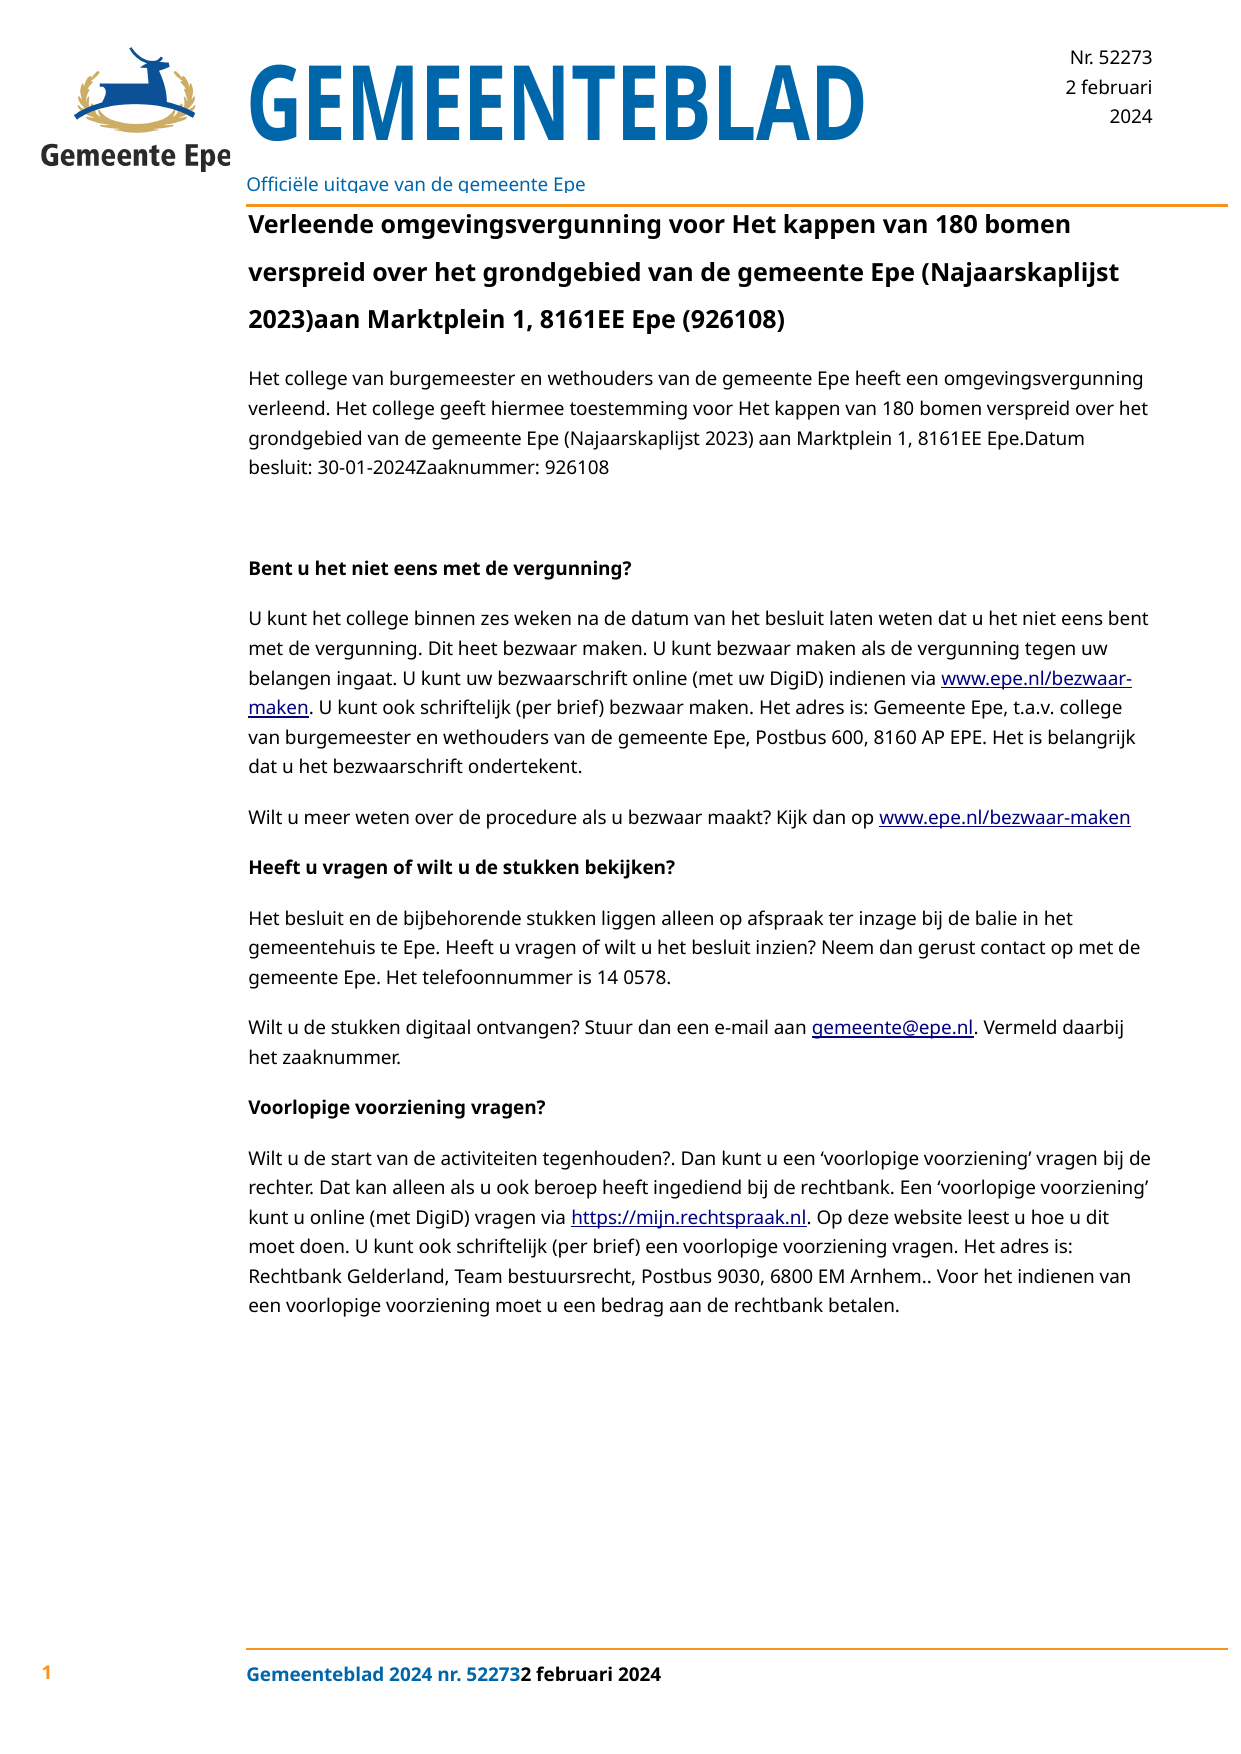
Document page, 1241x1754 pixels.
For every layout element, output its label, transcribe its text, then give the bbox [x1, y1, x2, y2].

text Heeft u vragen of wilt u de stukken bekijken? [248, 854, 1152, 880]
text Wilt u de stukken digitaal ontvangen? Stuur dan een e-mail aan gemeente@epe.nl. Vermeld daarbij het zaaknummer. [248, 1014, 1152, 1069]
text Het besluit en de bijbehorende stukken liggen alleen op afspraak ter inzage bij de balie in het gemeentehuis te Epe. Heeft u vragen of wilt u het besluit inzien? Neem dan gerust contact op met de gemeente Epe. Het telefoonnummer is 14 0578. [248, 905, 1152, 989]
text Voorlopige voorziening vragen? [248, 1094, 1152, 1120]
text Verleende omgevingsvergunning voor Het kappen van 180 bomen verspreid over het grondgebied van de gemeente Epe (Najaarskaplijst 2023)aan Marktplein 1, 8161EE Epe (926108) [248, 207, 1152, 336]
text Bent u het niet eens met de vergunning? [248, 555, 1152, 581]
text U kunt het college binnen zes weken na de datum van het besluit laten weten dat u het niet eens bent met de vergunning. Dit heet bezwaar maken. U kunt bezwaar maken als de vergunning tegen uw belangen ingaat. U kunt uw bezwaarschrift online (met uw DigiD) indienen via www.epe.nl/bezwaar-maken. U kunt ook schriftelijk (per brief) bezwaar maken. Het adres is: Gemeente Epe, t.a.v. college van burgemeester en wethouders van de gemeente Epe, Postbus 600, 8160 AP EPE. Het is belangrijk dat u het bezwaarschrift ondertekent. [248, 606, 1152, 779]
picture [41, 47, 231, 172]
text Het college van burgemeester en wethouders van de gemeente Epe heeft een omgevingsvergunning verleend. Het college geeft hiermee toestemming voor Het kappen van 180 bomen verspreid over het grondgebied van de gemeente Epe (Najaarskaplijst 2023) aan Marktplein 1, 8161EE Epe.Datum besluit: 30-01-2024Zaaknummer: 926108 [248, 366, 1152, 480]
text Wilt u meer weten over de procedure als u bezwaar maakt? Kijk dan op www.epe.nl/bezwaar-maken [248, 804, 1152, 829]
text Wilt u de start van de activiteiten tegenhouden?. Dan kunt u een ‘voorlopige voorziening’ vragen bij de rechter. Dat kan alleen als u ook beroep heeft ingediend bij de rechtbank. Een ‘voorlopige voorziening’ kunt u online (met DigiD) vragen via https://mijn.rechtspraak.nl. Op deze website leest u hoe u dit moet doen. U kunt ook schriftelijk (per brief) een voorlopige voorziening vragen. Het adres is: Rechtbank Gelderland, Team bestuursrecht, Postbus 9030, 6800 EM Arnhem.. Voor het indienen van een voorlopige voorziening moet u een bedrag aan de rechtbank betalen. [248, 1145, 1152, 1318]
